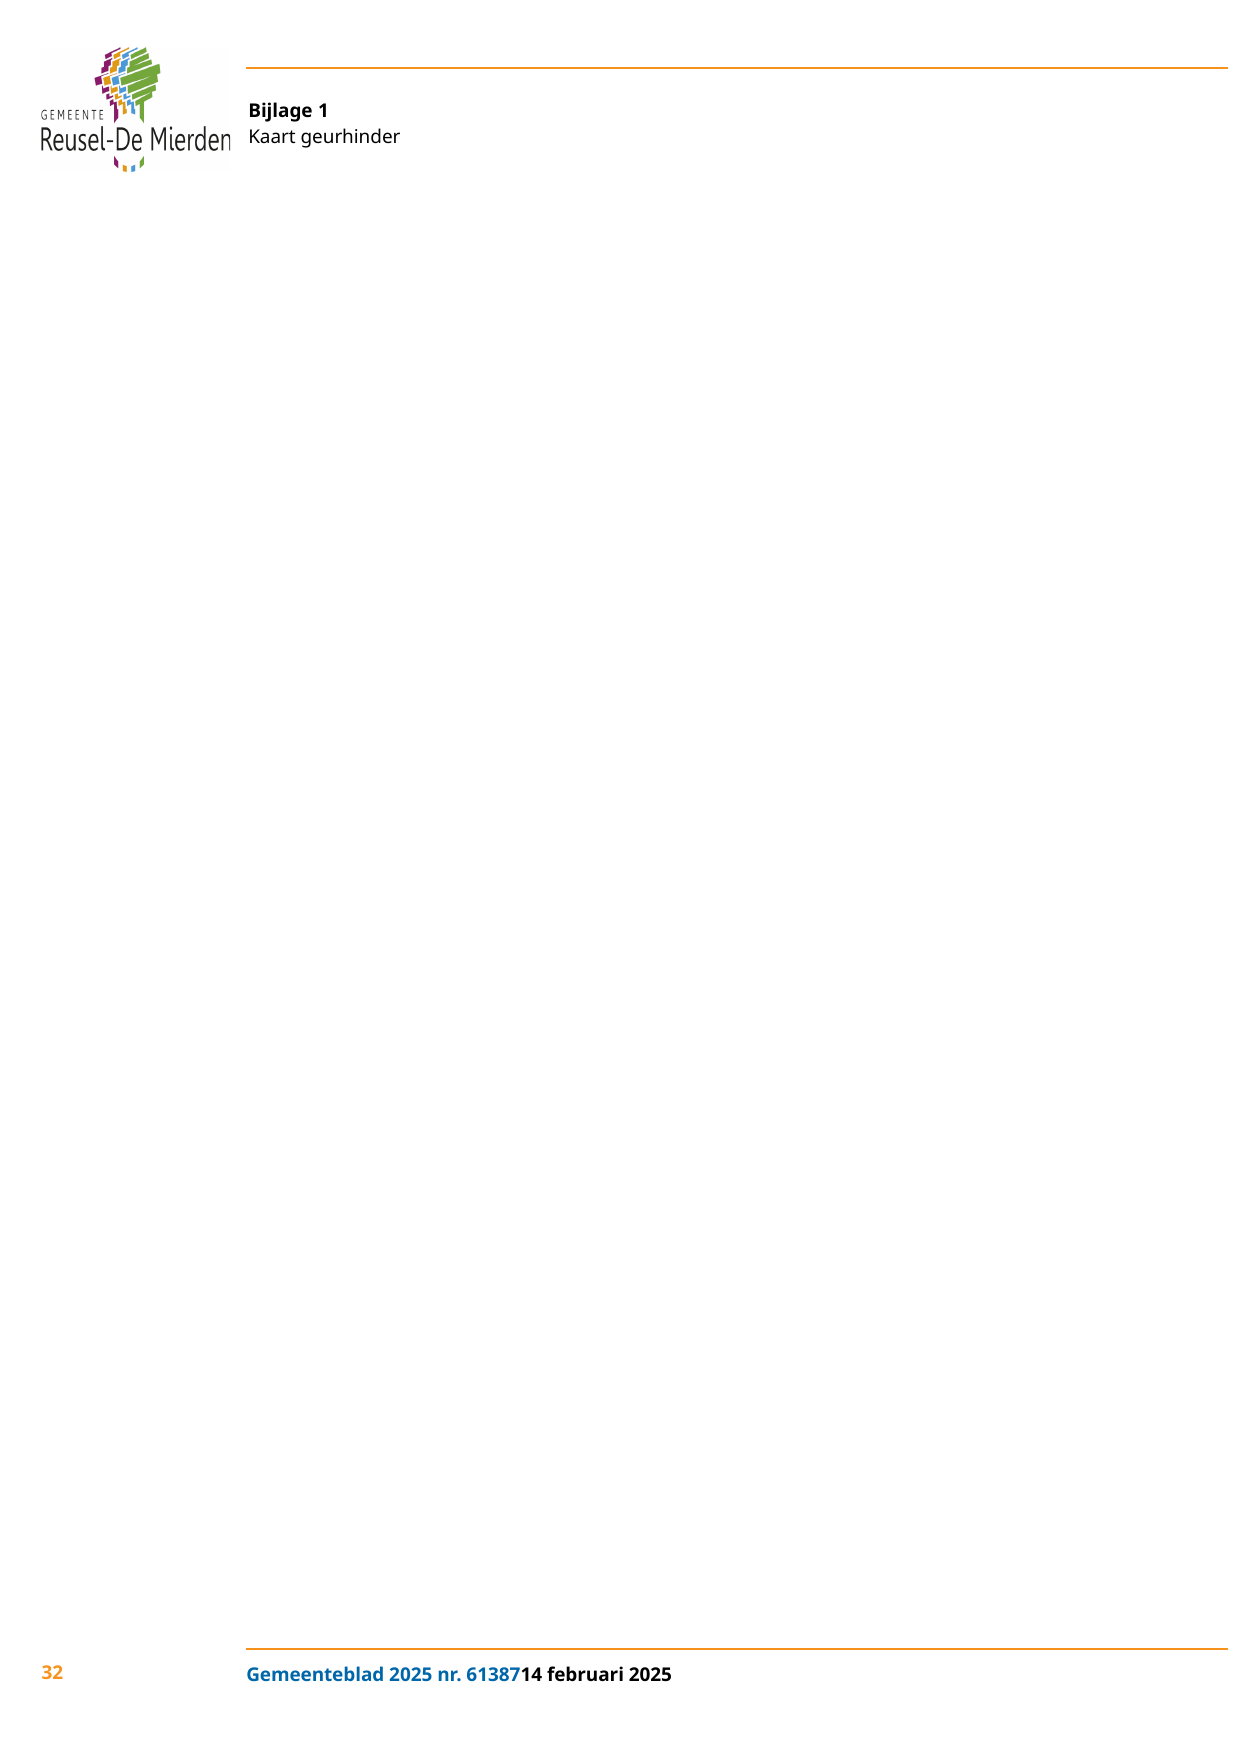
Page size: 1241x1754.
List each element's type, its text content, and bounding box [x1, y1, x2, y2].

text Kaart geurhinder [248, 123, 1152, 149]
text Bijlage 1 [248, 95, 1152, 123]
picture [41, 47, 231, 172]
